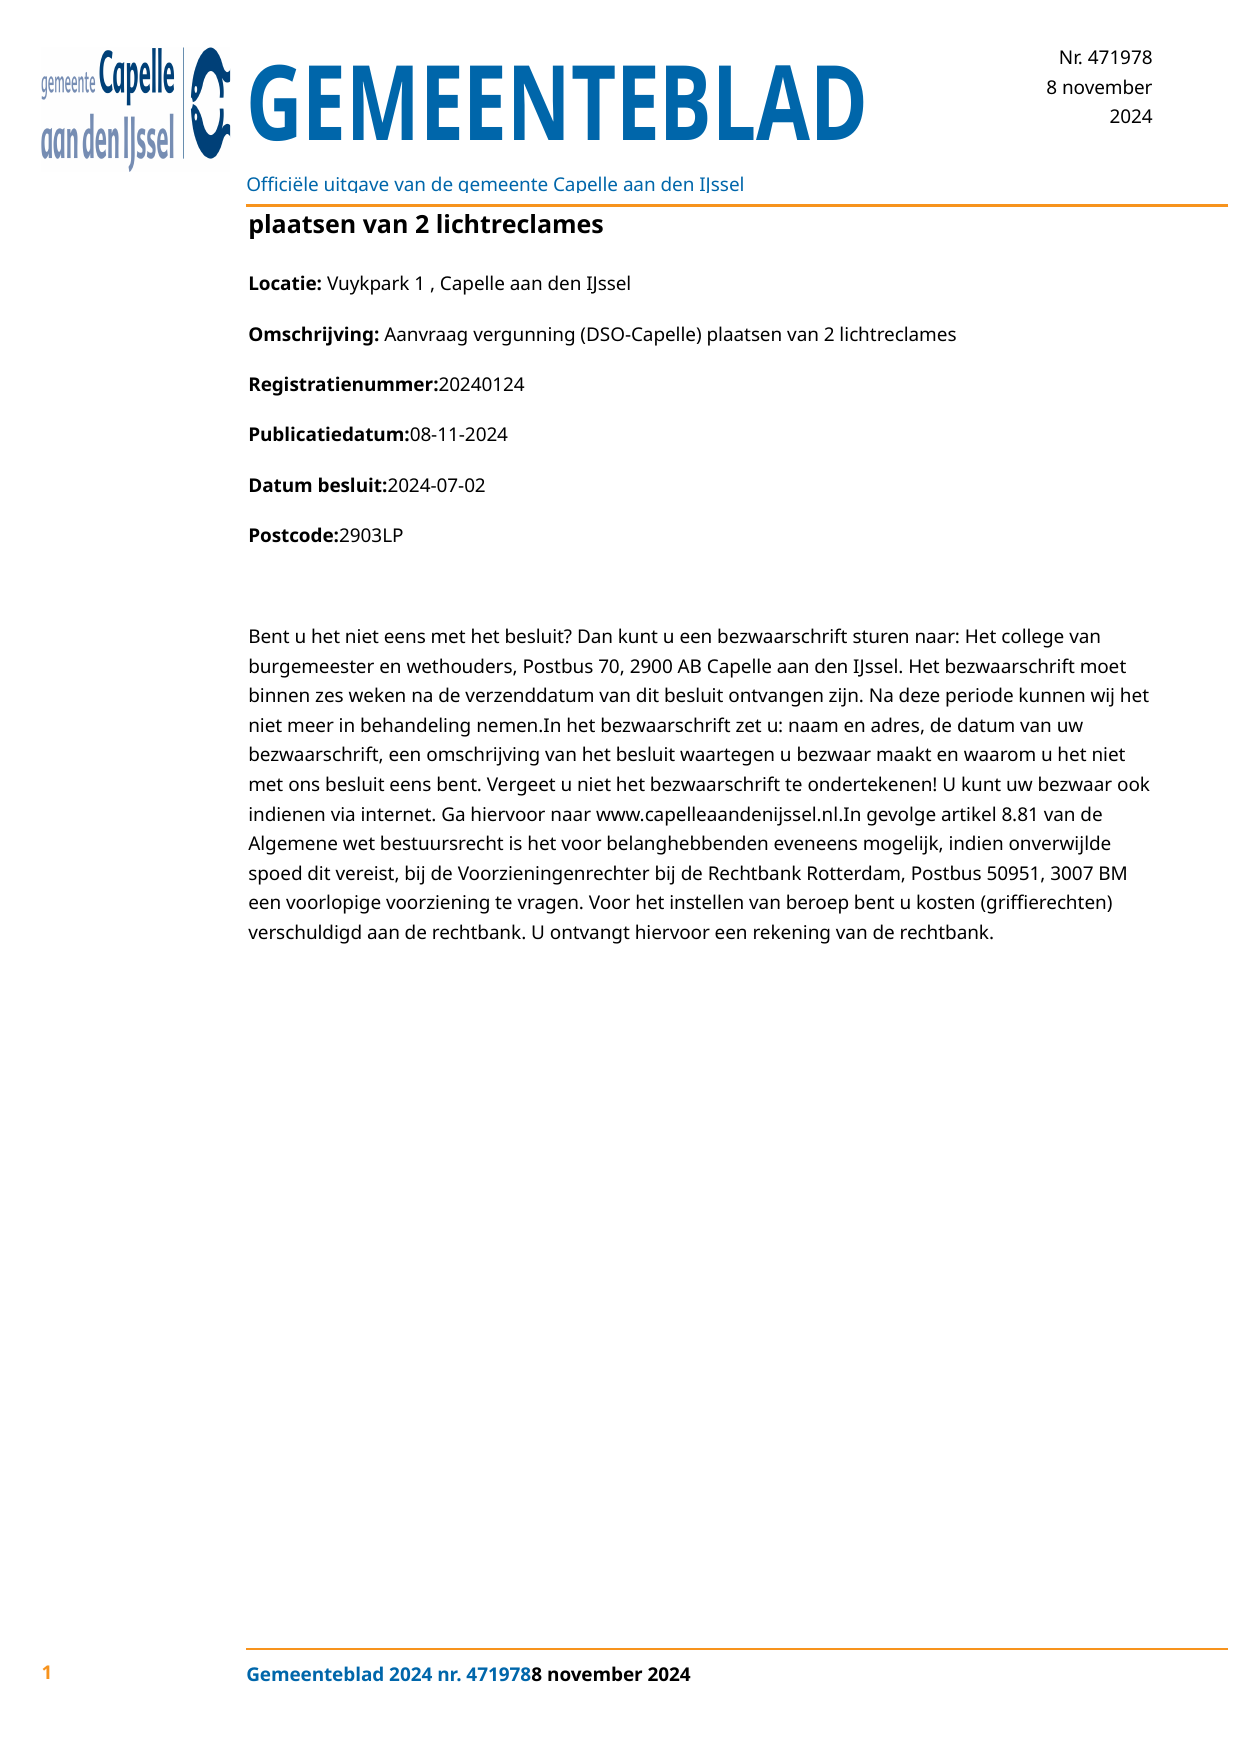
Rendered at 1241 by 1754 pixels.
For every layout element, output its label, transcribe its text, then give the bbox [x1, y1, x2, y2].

text Locatie: Vuykpark 1 , Capelle aan den IJssel [248, 270, 1152, 296]
text plaatsen van 2 lichtreclames [248, 207, 1152, 241]
text Bent u het niet eens met het besluit? Dan kunt u een bezwaarschrift sturen naar: Het college van burgemeester en wethouders, Postbus 70, 2900 AB Capelle aan den IJssel. Het bezwaarschrift moet binnen zes weken na de verzenddatum van dit besluit ontvangen zijn. Na deze periode kunnen wij het niet meer in behandeling nemen.In het bezwaarschrift zet u: naam en adres, de datum van uw bezwaarschrift, een omschrijving van het besluit waartegen u bezwaar maakt en waarom u het niet met ons besluit eens bent. Vergeet u niet het bezwaarschrift te ondertekenen! U kunt uw bezwaar ook indienen via internet. Ga hiervoor naar www.capelleaandenijssel.nl.In gevolge artikel 8.81 van de Algemene wet bestuursrecht is het voor belanghebbenden eveneens mogelijk, indien onverwijlde spoed dit vereist, bij de Voorzieningenrechter bij de Rechtbank Rotterdam, Postbus 50951, 3007 BM een voorlopige voorziening te vragen. Voor het instellen van beroep bent u kosten (griffierechten) verschuldigd aan de rechtbank. U ontvangt hiervoor een rekening van de rechtbank. [248, 623, 1152, 945]
text Omschrijving: Aanvraag vergunning (DSO-Capelle) plaatsen van 2 lichtreclames [248, 321, 1152, 346]
text Postcode:2903LP [248, 522, 1152, 548]
picture [41, 47, 231, 172]
text Datum besluit:2024-07-02 [248, 472, 1152, 498]
text Registratienummer:20240124 [248, 371, 1152, 397]
text Publicatiedatum:08-11-2024 [248, 422, 1152, 447]
